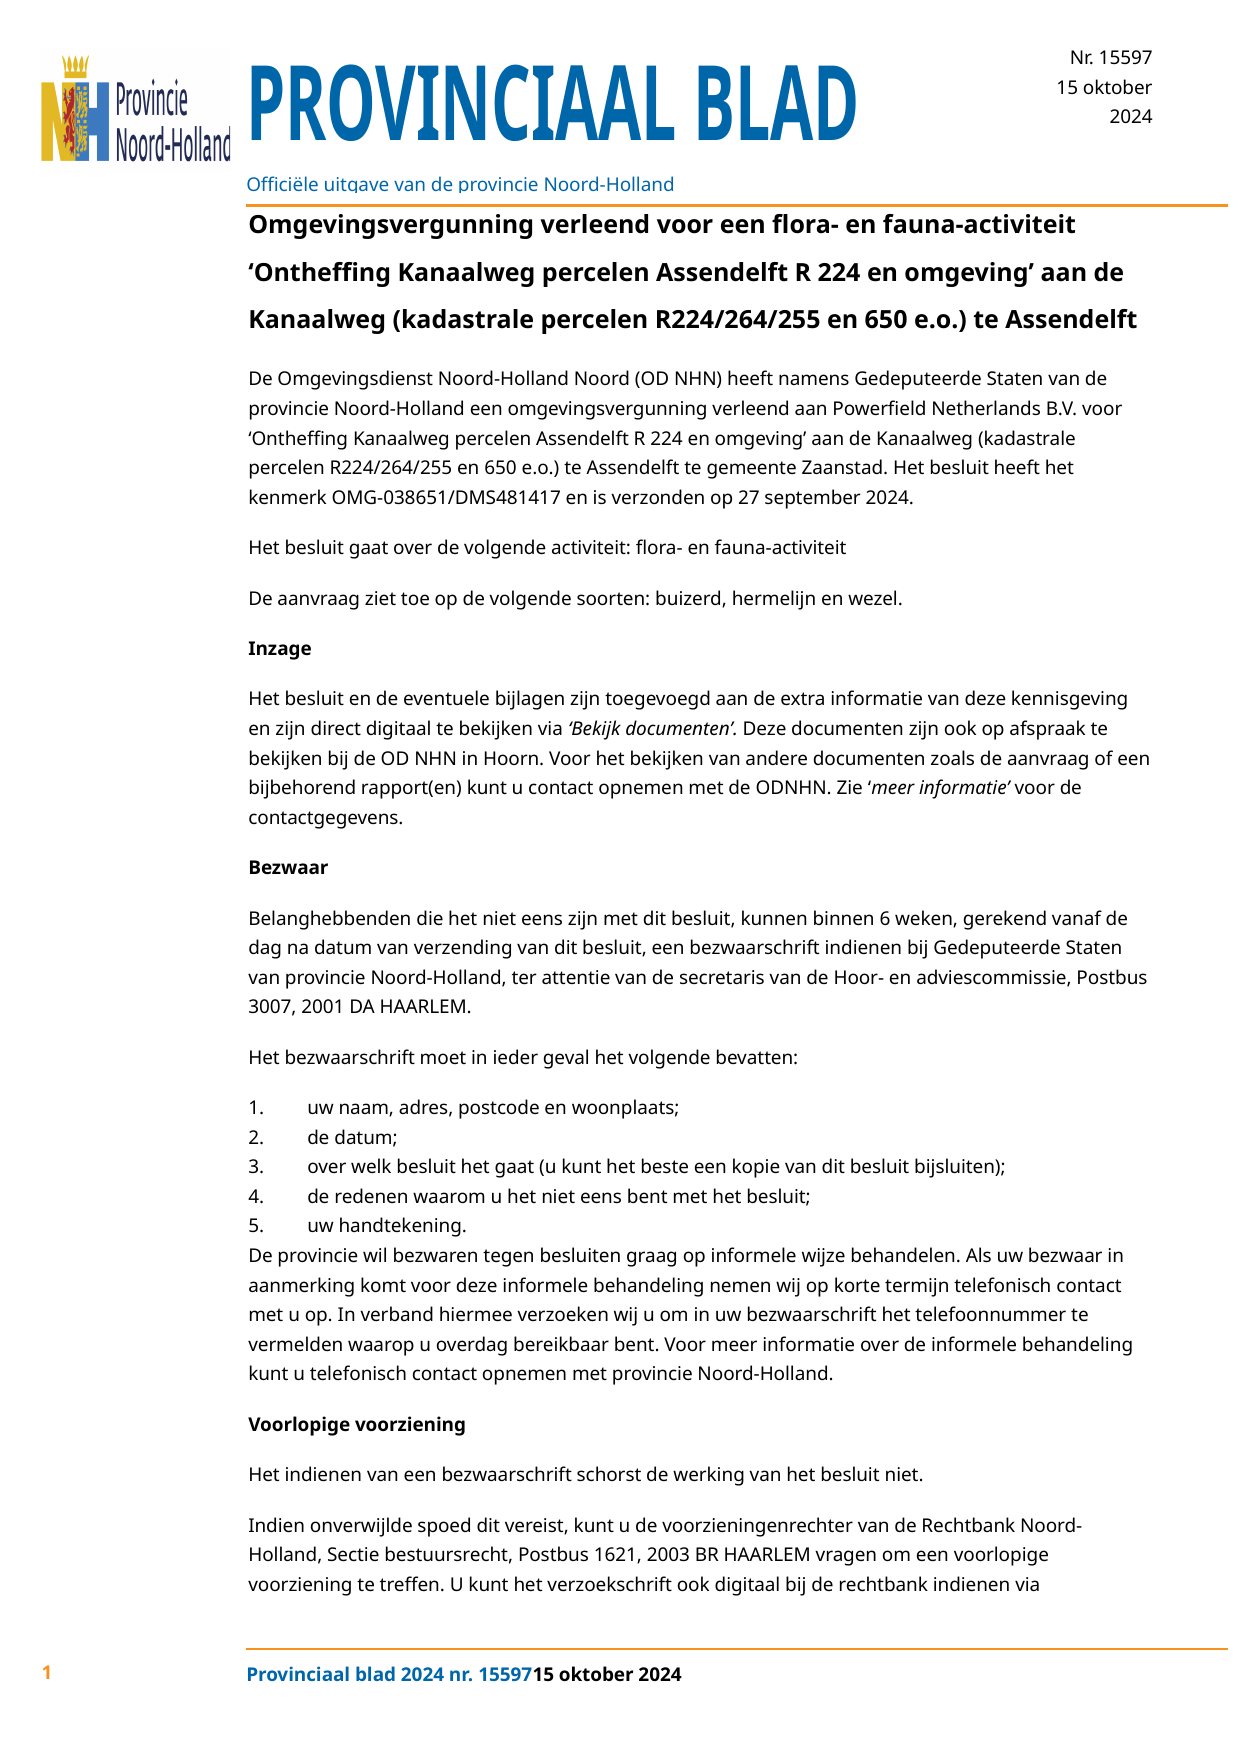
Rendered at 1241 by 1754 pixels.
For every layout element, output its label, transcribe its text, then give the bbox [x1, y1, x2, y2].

text Het besluit en de eventuele bijlagen zijn toegevoegd aan de extra informatie van deze kennisgeving en zijn direct digitaal te bekijken via ‘Bekijk documenten’. Deze documenten zijn ook op afspraak te bekijken bij de OD NHN in Hoorn. Voor het bekijken van andere documenten zoals de aanvraag of een bijbehorend rapport(en) kunt u contact opnemen met de ODNHN. Zie ‘meer informatie’ voor de contactgegevens. [248, 686, 1152, 829]
text Bezwaar [248, 854, 1152, 880]
text Indien onverwijlde spoed dit vereist, kunt u de voorzieningenrechter van de Rechtbank Noord-Holland, Sectie bestuursrecht, Postbus 1621, 2003 BR HAARLEM vragen om een voorlopige voorziening te treffen. U kunt het verzoekschrift ook digitaal bij de rechtbank indienen via [248, 1512, 1152, 1597]
text Omgevingsvergunning verleend voor een flora- en fauna-activiteit ‘Ontheffing Kanaalweg percelen Assendelft R 224 en omgeving’ aan de Kanaalweg (kadastrale percelen R224/264/255 en 650 e.o.) te Assendelft [248, 207, 1152, 336]
text De aanvraag ziet toe op de volgende soorten: buizerd, hermelijn en wezel. [248, 585, 1152, 610]
text Belanghebbenden die het niet eens zijn met dit besluit, kunnen binnen 6 weken, gerekend vanaf de dag na datum van verzending van dit besluit, een bezwaarschrift indienen bij Gedeputeerde Staten van provincie Noord-Holland, ter attentie van de secretaris van de Hoor- en adviescommissie, Postbus 3007, 2001 DA HAARLEM. [248, 905, 1152, 1019]
list de redenen waarom u het niet eens bent met het besluit; [248, 1183, 1152, 1209]
list uw handtekening. [248, 1213, 1152, 1238]
text Voorlopige voorziening [248, 1411, 1152, 1437]
list uw naam, adres, postcode en woonplaats; [248, 1094, 1152, 1120]
text De Omgevingsdienst Noord-Holland Noord (OD NHN) heeft namens Gedeputeerde Staten van de provincie Noord-Holland een omgevingsvergunning verleend aan Powerfield Netherlands B.V. voor ‘Ontheffing Kanaalweg percelen Assendelft R 224 en omgeving’ aan de Kanaalweg (kadastrale percelen R224/264/255 en 650 e.o.) te Assendelft te gemeente Zaanstad. Het besluit heeft het kenmerk OMG-038651/DMS481417 en is verzonden op 27 september 2024. [248, 366, 1152, 509]
list over welk besluit het gaat (u kunt het beste een kopie van dit besluit bijsluiten); [248, 1153, 1152, 1179]
text Het besluit gaat over de volgende activiteit: flora- en fauna-activiteit [248, 534, 1152, 560]
list de datum; [248, 1124, 1152, 1149]
text De provincie wil bezwaren tegen besluiten graag op informele wijze behandelen. Als uw bezwaar in aanmerking komt voor deze informele behandeling nemen wij op korte termijn telefonisch contact met u op. In verband hiermee verzoeken wij u om in uw bezwaarschrift het telefoonnummer te vermelden waarop u overdag bereikbaar bent. Voor meer informatie over de informele behandeling kunt u telefonisch contact opnemen met provincie Noord-Holland. [248, 1242, 1152, 1386]
text Het bezwaarschrift moet in ieder geval het volgende bevatten: [248, 1044, 1152, 1069]
text Het indienen van een bezwaarschrift schorst de werking van het besluit niet. [248, 1461, 1152, 1487]
text Inzage [248, 635, 1152, 661]
picture [41, 47, 231, 172]
